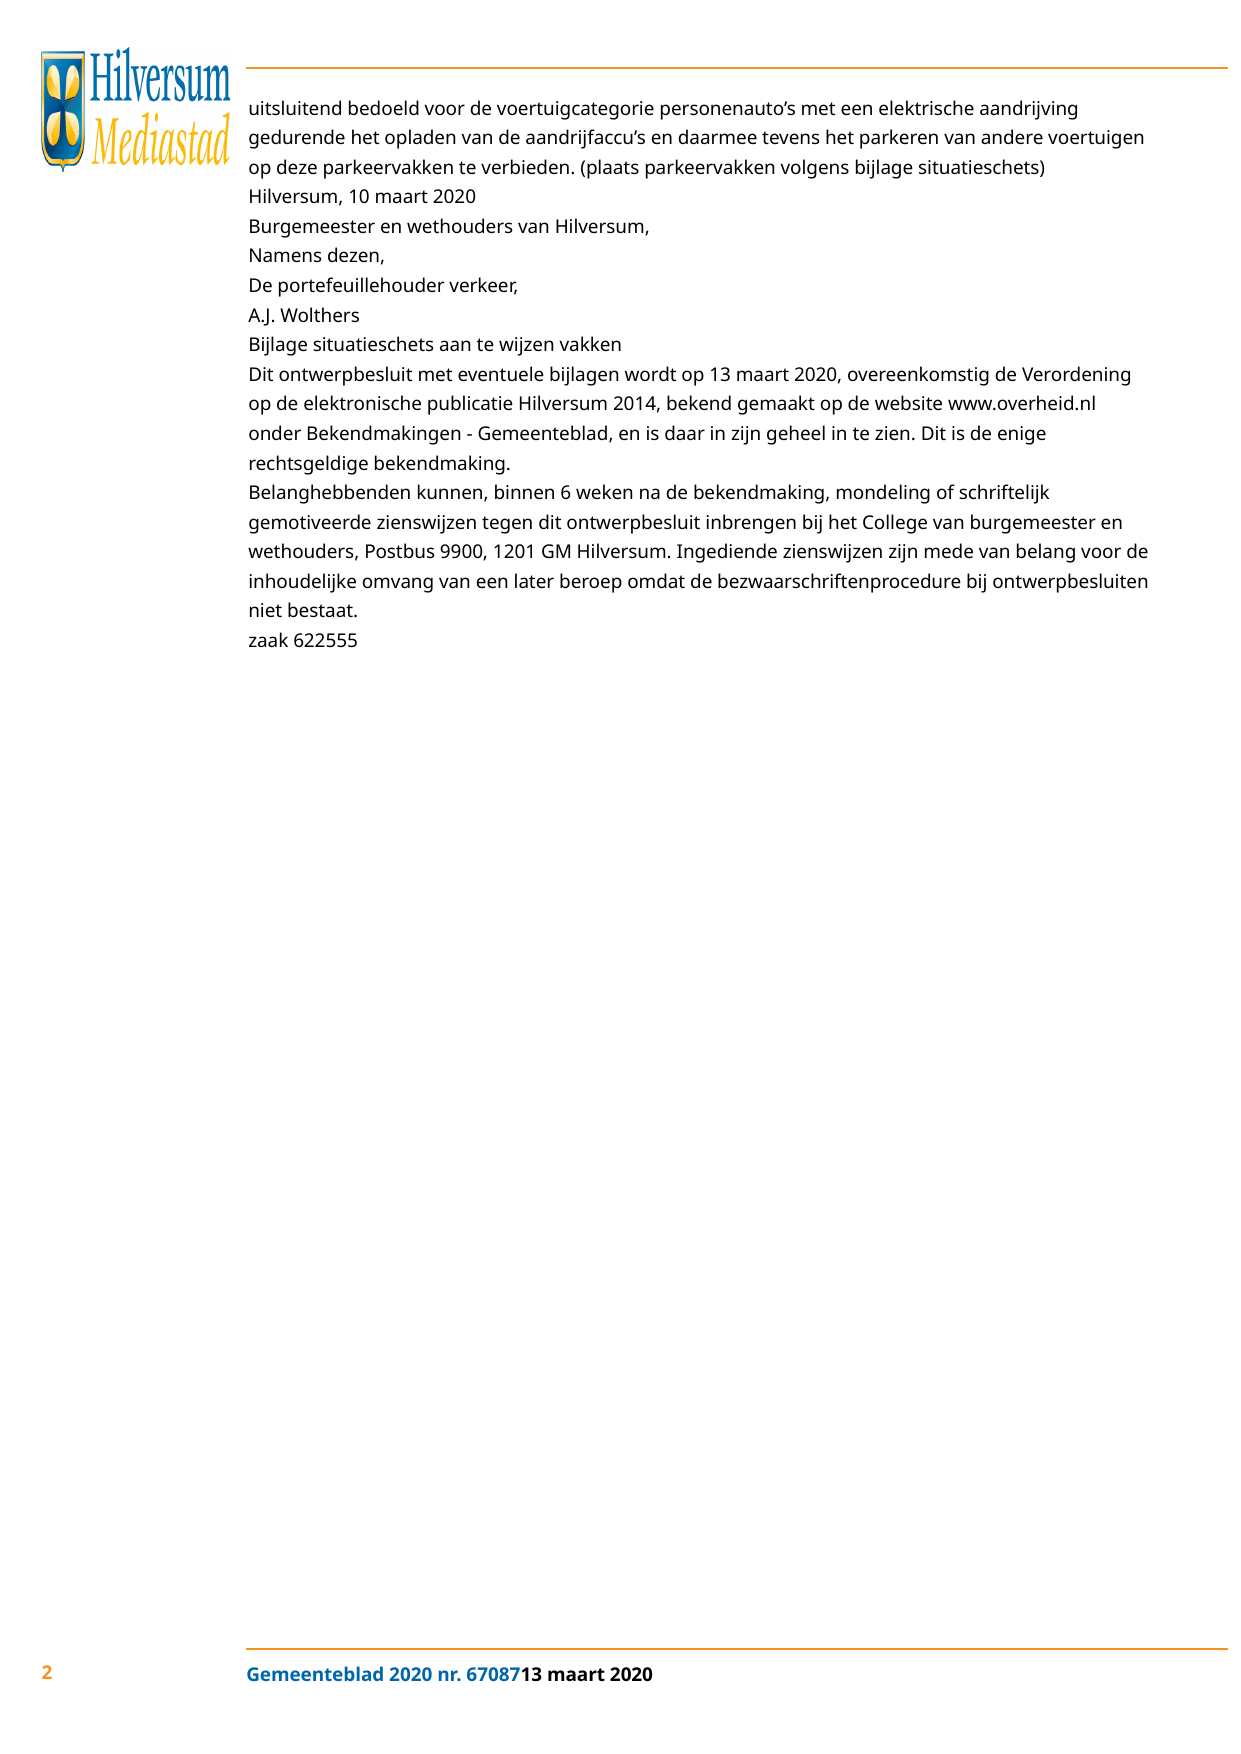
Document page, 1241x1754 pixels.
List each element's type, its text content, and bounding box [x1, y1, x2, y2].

text Bijlage situatieschets aan te wijzen vakken [248, 331, 1152, 357]
text Hilversum, 10 maart 2020 [248, 183, 1152, 209]
text De portefeuillehouder verkeer, [248, 272, 1152, 298]
text Namens dezen, [248, 243, 1152, 268]
text Belanghebbenden kunnen, binnen 6 weken na de bekendmaking, mondeling of schriftelijk gemotiveerde zienswijzen tegen dit ontwerpbesluit inbrengen bij het College van burgemeester en wethouders, Postbus 9900, 1201 GM Hilversum. Ingediende zienswijzen zijn mede van belang voor de inhoudelijke omvang van een later beroep omdat de bezwaarschriftenprocedure bij ontwerpbesluiten niet bestaat. [248, 479, 1152, 623]
text A.J. Wolthers [248, 302, 1152, 328]
text zaak 622555 [248, 627, 1152, 653]
text Dit ontwerpbesluit met eventuele bijlagen wordt op 13 maart 2020, overeenkomstig de Verordening op de elektronische publicatie Hilversum 2014, bekend gemaakt op de website www.overheid.nl onder Bekendmakingen - Gemeenteblad, en is daar in zijn geheel in te zien. Dit is de enige rechtsgeldige bekendmaking. [248, 361, 1152, 476]
text uitsluitend bedoeld voor de voertuigcategorie personenauto’s met een elektrische aandrijving gedurende het opladen van de aandrijfaccu’s en daarmee tevens het parkeren van andere voertuigen op deze parkeervakken te verbieden. (plaats parkeervakken volgens bijlage situatieschets) [248, 95, 1152, 180]
text Burgemeester en wethouders van Hilversum, [248, 213, 1152, 239]
picture [41, 47, 231, 172]
